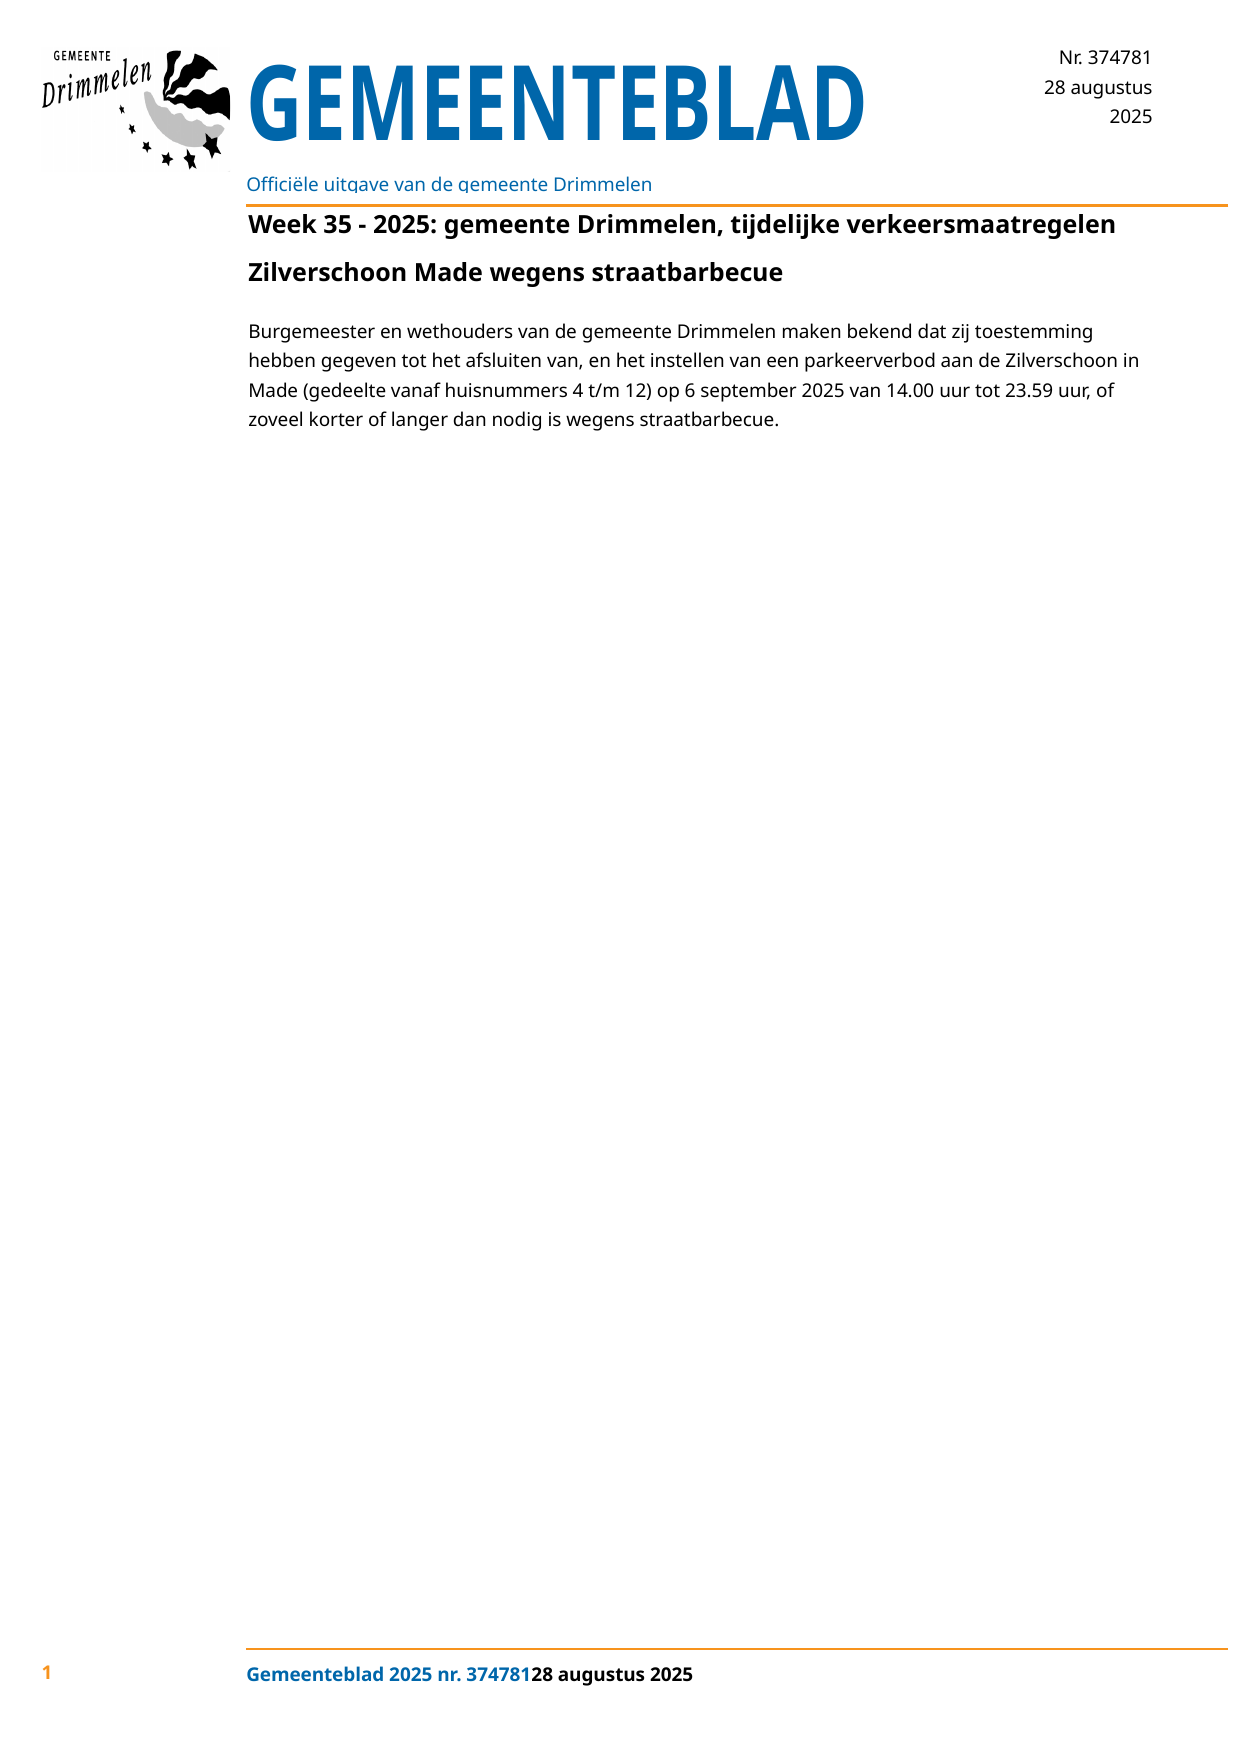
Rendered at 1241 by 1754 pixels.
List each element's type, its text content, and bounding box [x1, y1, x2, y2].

picture [41, 47, 231, 172]
text Burgemeester en wethouders van de gemeente Drimmelen maken bekend dat zij toestemming hebben gegeven tot het afsluiten van, en het instellen van een parkeerverbod aan de Zilverschoon in Made (gedeelte vanaf huisnummers 4 t/m 12) op 6 september 2025 van 14.00 uur tot 23.59 uur, of zoveel korter of langer dan nodig is wegens straatbarbecue. [248, 318, 1152, 432]
text Week 35 - 2025: gemeente Drimmelen, tijdelijke verkeersmaatregelen Zilverschoon Made wegens straatbarbecue [248, 207, 1152, 288]
